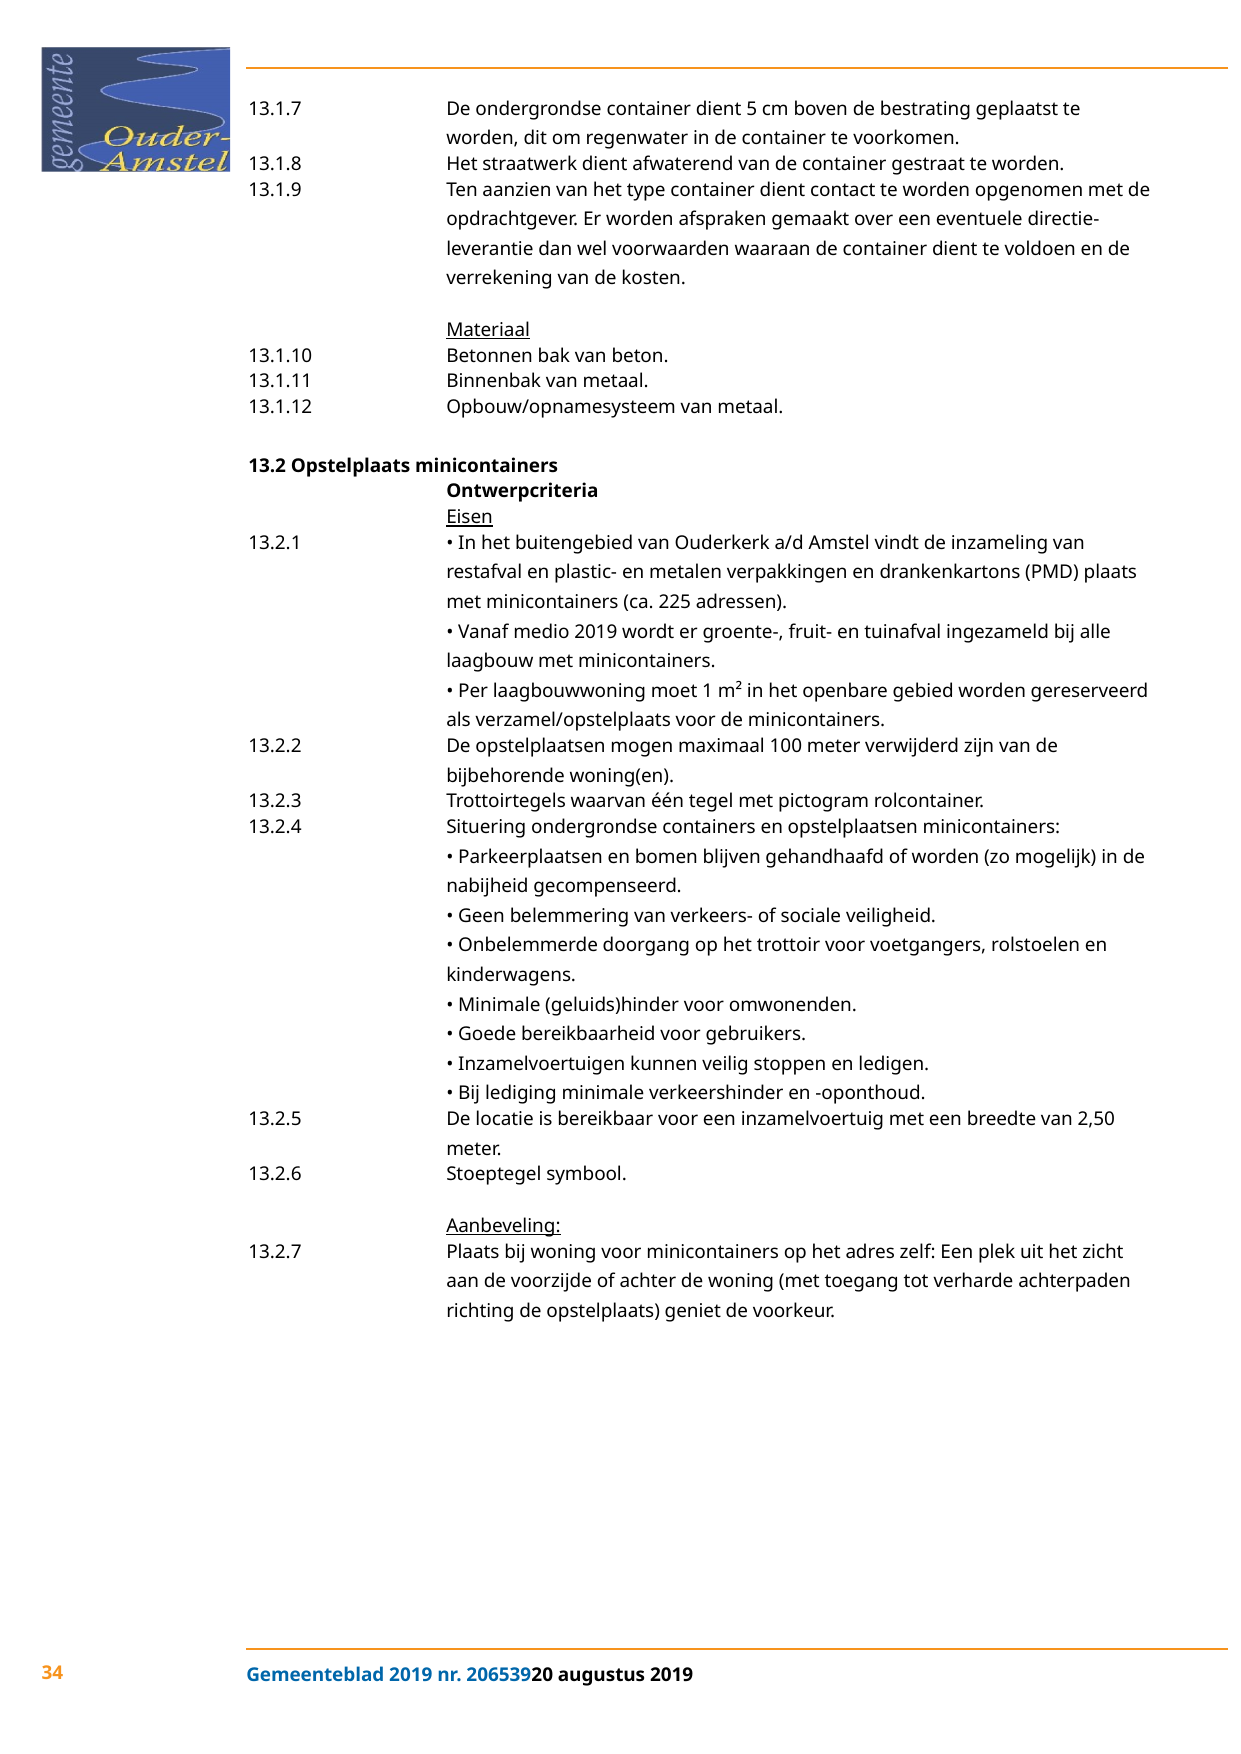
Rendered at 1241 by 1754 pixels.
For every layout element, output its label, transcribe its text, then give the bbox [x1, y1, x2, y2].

table_cell 13.2.5 [248, 1105, 446, 1161]
table_cell • In het buitengebied van Ouderkerk a/d Amstel vindt de inzameling van restafval en plastic- en metalen verpakkingen en drankenkartons (PMD) plaats met minicontainers (ca. 225 adressen). • Vanaf medio 2019 wordt er groente-, fruit- en tuinafval ingezameld bij alle laagbouw met minicontainers. • Per laagbouwwoning moet 1 m² in het openbare gebied worden gereserveerd als verzamel/opstelplaats voor de minicontainers. [446, 529, 1152, 732]
table_cell Ten aanzien van het type container dient contact te worden opgenomen met de opdrachtgever. Er worden afspraken gemaakt over een eventuele directie-leverantie dan wel voorwaarden waaraan de container dient te voldoen en de verrekening van de kosten. [446, 176, 1152, 290]
table_cell [248, 1212, 446, 1238]
table_cell 13.1.7 [248, 95, 446, 150]
table_cell Stoeptegel symbool. [446, 1161, 1152, 1186]
table_cell [446, 290, 1152, 316]
table_cell 13.2.7 [248, 1238, 446, 1323]
table_cell Materiaal [446, 316, 1152, 342]
table_header [248, 478, 446, 503]
table_cell [446, 1186, 1152, 1212]
text 13.2 Opstelplaats minicontainers [248, 452, 1152, 477]
table_cell Opbouw/opnamesysteem van metaal. [446, 393, 1152, 419]
table_cell De opstelplaatsen mogen maximaal 100 meter verwijderd zijn van de bijbehorende woning(en). [446, 732, 1152, 788]
table_cell 13.1.12 [248, 393, 446, 419]
table_cell 13.2.1 [248, 529, 446, 732]
table_cell De ondergrondse container dient 5 cm boven de bestrating geplaatst te worden, dit om regenwater in de container te voorkomen. [446, 95, 1152, 150]
table_cell 13.1.9 [248, 176, 446, 290]
table_cell [248, 290, 446, 316]
table_cell Plaats bij woning voor minicontainers op het adres zelf: Een plek uit het zicht aan de voorzijde of achter de woning (met toegang tot verharde achterpaden richting de opstelplaats) geniet de voorkeur. [446, 1238, 1152, 1323]
table_cell [248, 1186, 446, 1212]
table_cell [248, 316, 446, 342]
table_cell Eisen [446, 503, 1152, 529]
table_cell 13.2.3 [248, 788, 446, 813]
table_cell 13.2.4 [248, 813, 446, 1105]
table_cell Aanbeveling: [446, 1212, 1152, 1238]
table_cell 13.2.6 [248, 1161, 446, 1186]
table_header Ontwerpcriteria [446, 478, 1152, 503]
table_cell 13.1.8 [248, 150, 446, 176]
table_cell Binnenbak van metaal. [446, 368, 1152, 393]
table_cell [248, 503, 446, 529]
table_cell Situering ondergrondse containers en opstelplaatsen minicontainers: • Parkeerplaatsen en bomen blijven gehandhaafd of worden (zo mogelijk) in de nabijheid gecompenseerd. • Geen belemmering van verkeers- of sociale veiligheid. • Onbelemmerde doorgang op het trottoir voor voetgangers, rolstoelen en kinderwagens. • Minimale (geluids)hinder voor omwonenden. • Goede bereikbaarheid voor gebruikers. • Inzamelvoertuigen kunnen veilig stoppen en ledigen. • Bij lediging minimale verkeershinder en -oponthoud. [446, 813, 1152, 1105]
table_cell 13.1.11 [248, 368, 446, 393]
table_cell Trottoirtegels waarvan één tegel met pictogram rolcontainer. [446, 788, 1152, 813]
table_cell Betonnen bak van beton. [446, 342, 1152, 367]
table_cell 13.2.2 [248, 732, 446, 788]
table_cell Het straatwerk dient afwaterend van de container gestraat te worden. [446, 150, 1152, 176]
table_cell De locatie is bereikbaar voor een inzamelvoertuig met een breedte van 2,50 meter. [446, 1105, 1152, 1161]
table_cell 13.1.10 [248, 342, 446, 367]
picture [41, 47, 231, 172]
